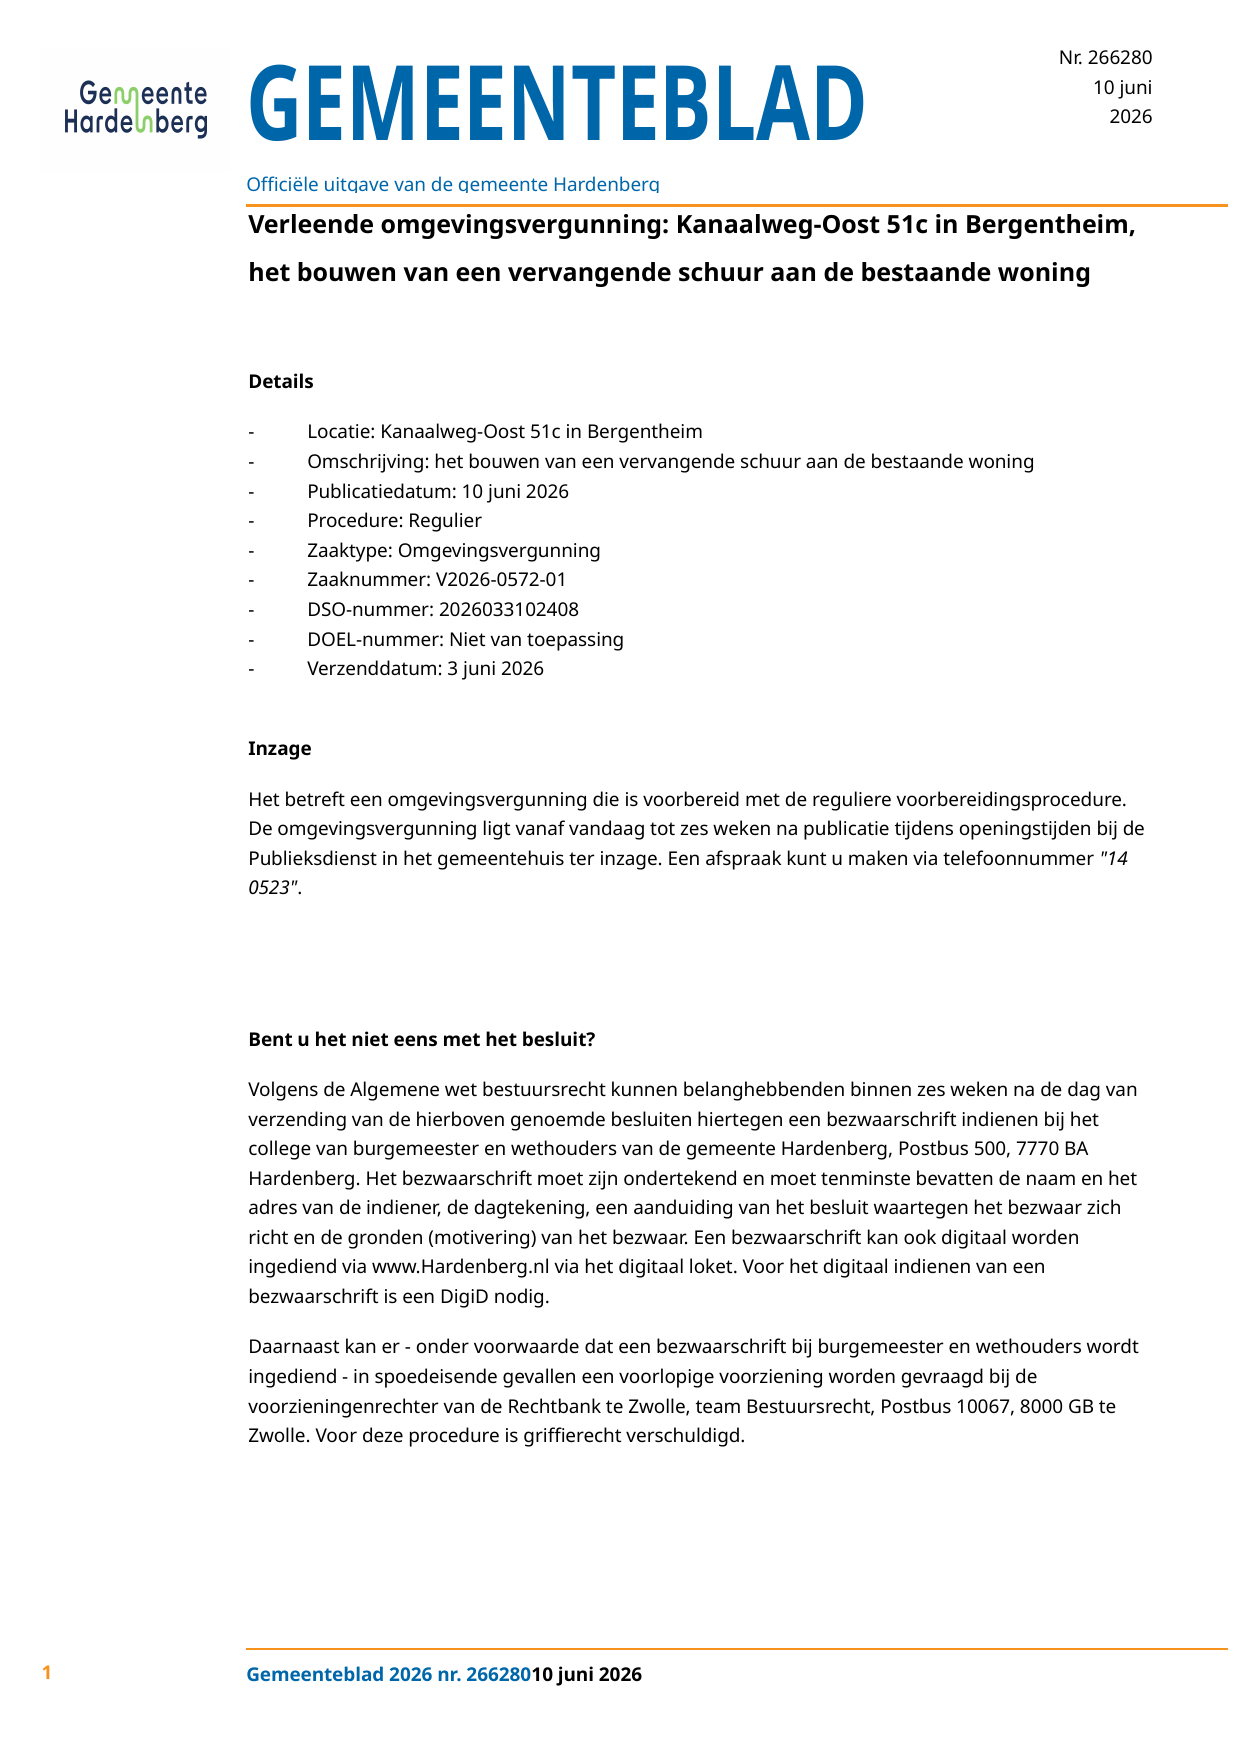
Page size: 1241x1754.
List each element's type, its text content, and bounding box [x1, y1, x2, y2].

list DOEL-nummer: Niet van toepassing [248, 626, 1152, 652]
text Bent u het niet eens met het besluit? [248, 1026, 1152, 1052]
list Zaaktype: Omgevingsvergunning [248, 537, 1152, 563]
list Zaaknummer: V2026-0572-01 [248, 567, 1152, 592]
list Publicatiedatum: 10 juni 2026 [248, 478, 1152, 504]
list Locatie: Kanaalweg-Oost 51c in Bergentheim [248, 419, 1152, 444]
text Volgens de Algemene wet bestuursrecht kunnen belanghebbenden binnen zes weken na de dag van verzending van de hierboven genoemde besluiten hiertegen een bezwaarschrift indienen bij het college van burgemeester en wethouders van de gemeente Hardenberg, Postbus 500, 7770 BA Hardenberg. Het bezwaarschrift moet zijn ondertekend en moet tenminste bevatten de naam en het adres van de indiener, de dagtekening, een aanduiding van het besluit waartegen het bezwaar zich richt en de gronden (motivering) van het bezwaar. Een bezwaarschrift kan ook digitaal worden ingediend via www.Hardenberg.nl via het digitaal loket. Voor het digitaal indienen van een bezwaarschrift is een DigiD nodig. [248, 1076, 1152, 1309]
picture [41, 47, 231, 172]
list DSO-nummer: 2026033102408 [248, 596, 1152, 622]
list Verzenddatum: 3 juni 2026 [248, 655, 1152, 681]
text Details [248, 368, 1152, 394]
text Daarnaast kan er - onder voorwaarde dat een bezwaarschrift bij burgemeester en wethouders wordt ingediend - in spoedeisende gevallen een voorlopige voorziening worden gevraagd bij de voorzieningenrechter van de Rechtbank te Zwolle, team Bestuursrecht, Postbus 10067, 8000 GB te Zwolle. Voor deze procedure is griffierecht verschuldigd. [248, 1334, 1152, 1448]
list Procedure: Regulier [248, 507, 1152, 533]
text Verleende omgevingsvergunning: Kanaalweg-Oost 51c in Bergentheim, het bouwen van een vervangende schuur aan de bestaande woning [248, 207, 1152, 288]
text Inzage [248, 735, 1152, 761]
list Omschrijving: het bouwen van een vervangende schuur aan de bestaande woning [248, 448, 1152, 474]
text Het betreft een omgevingsvergunning die is voorbereid met de reguliere voorbereidingsprocedure. De omgevingsvergunning ligt vanaf vandaag tot zes weken na publicatie tijdens openingstijden bij de Publieksdienst in het gemeentehuis ter inzage. Een afspraak kunt u maken via telefoonnummer "14 0523". [248, 786, 1152, 900]
